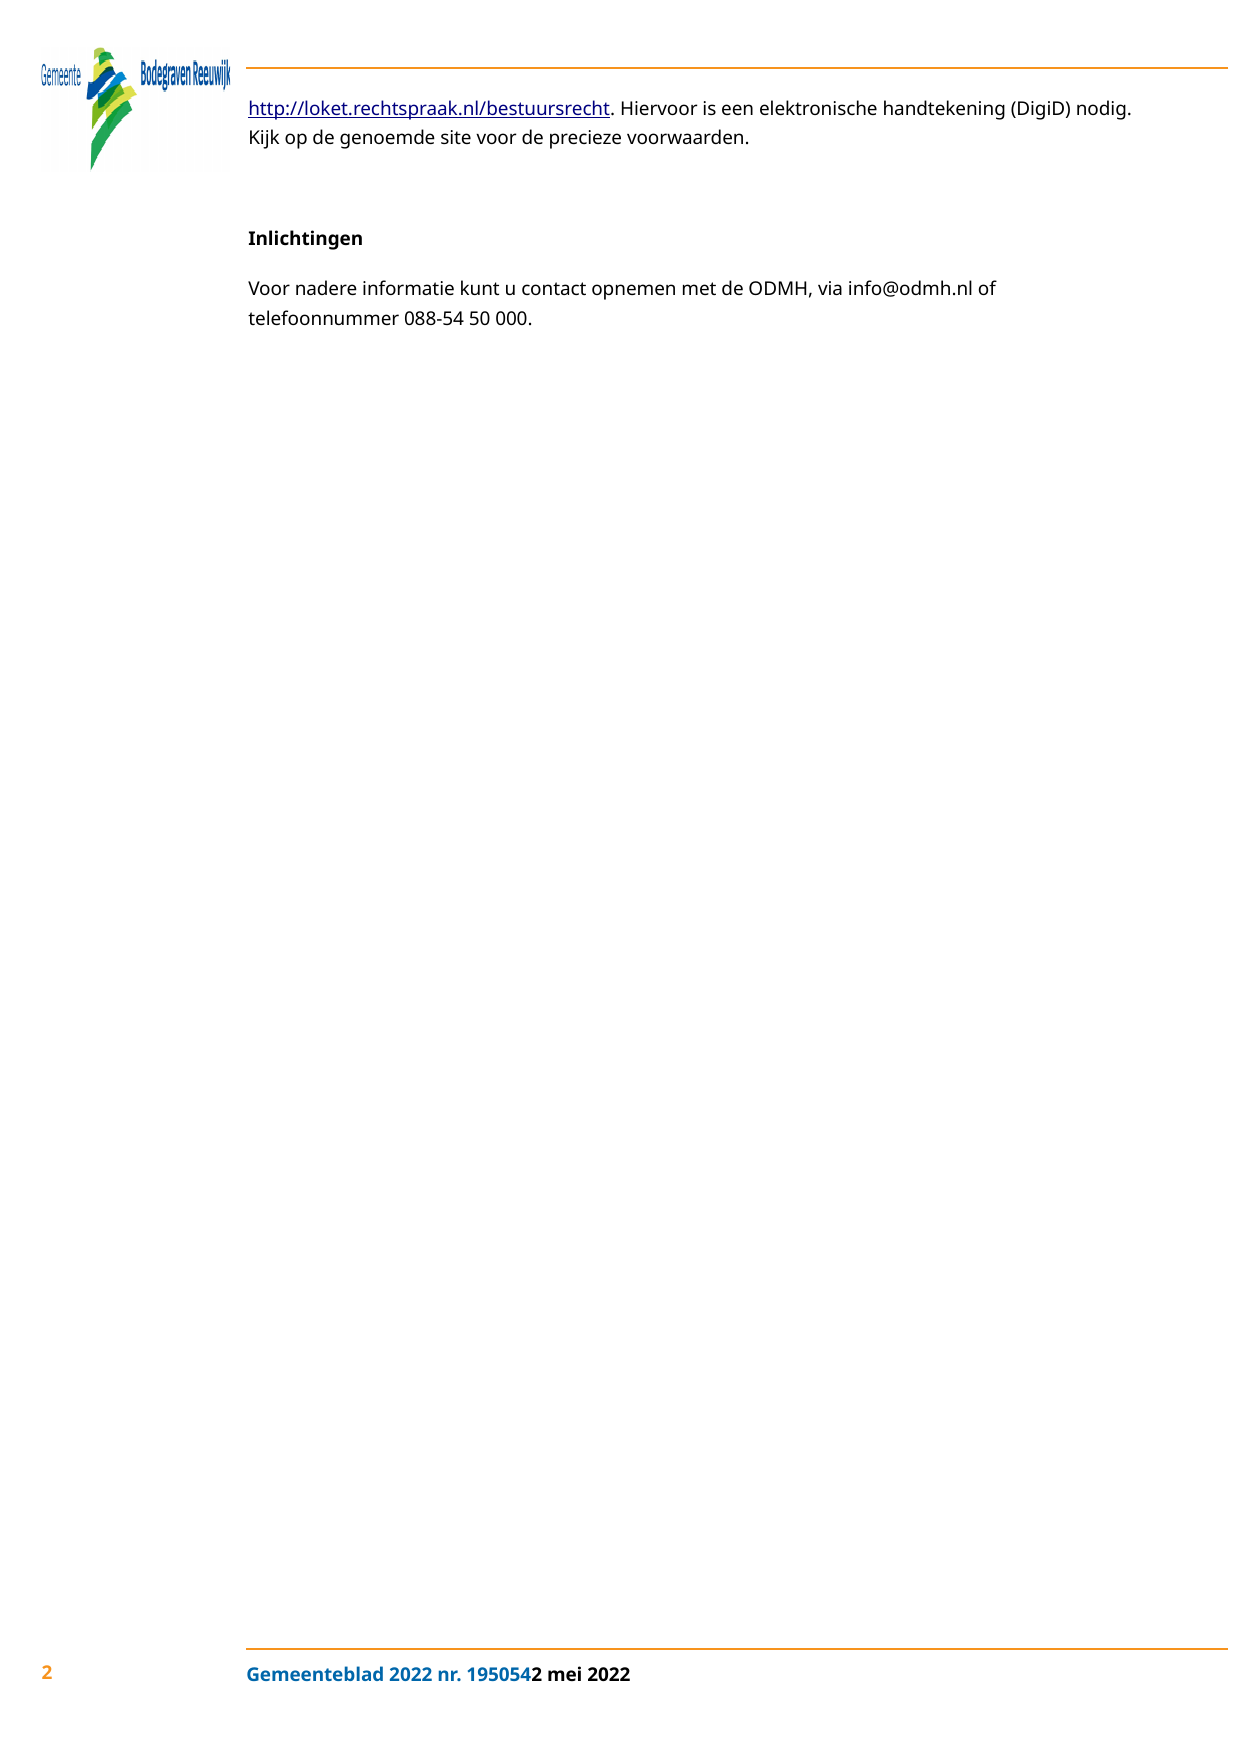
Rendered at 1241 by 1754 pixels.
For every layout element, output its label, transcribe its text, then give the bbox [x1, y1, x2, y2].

text Inlichtingen [248, 225, 1152, 251]
picture [41, 47, 231, 172]
text Voor nadere informatie kunt u contact opnemen met de ODMH, via info@odmh.nl of telefoonnummer 088-54 50 000. [248, 276, 1152, 331]
text http://loket.rechtspraak.nl/bestuursrecht. Hiervoor is een elektronische handtekening (DigiD) nodig. Kijk op de genoemde site voor de precieze voorwaarden. [248, 95, 1152, 150]
